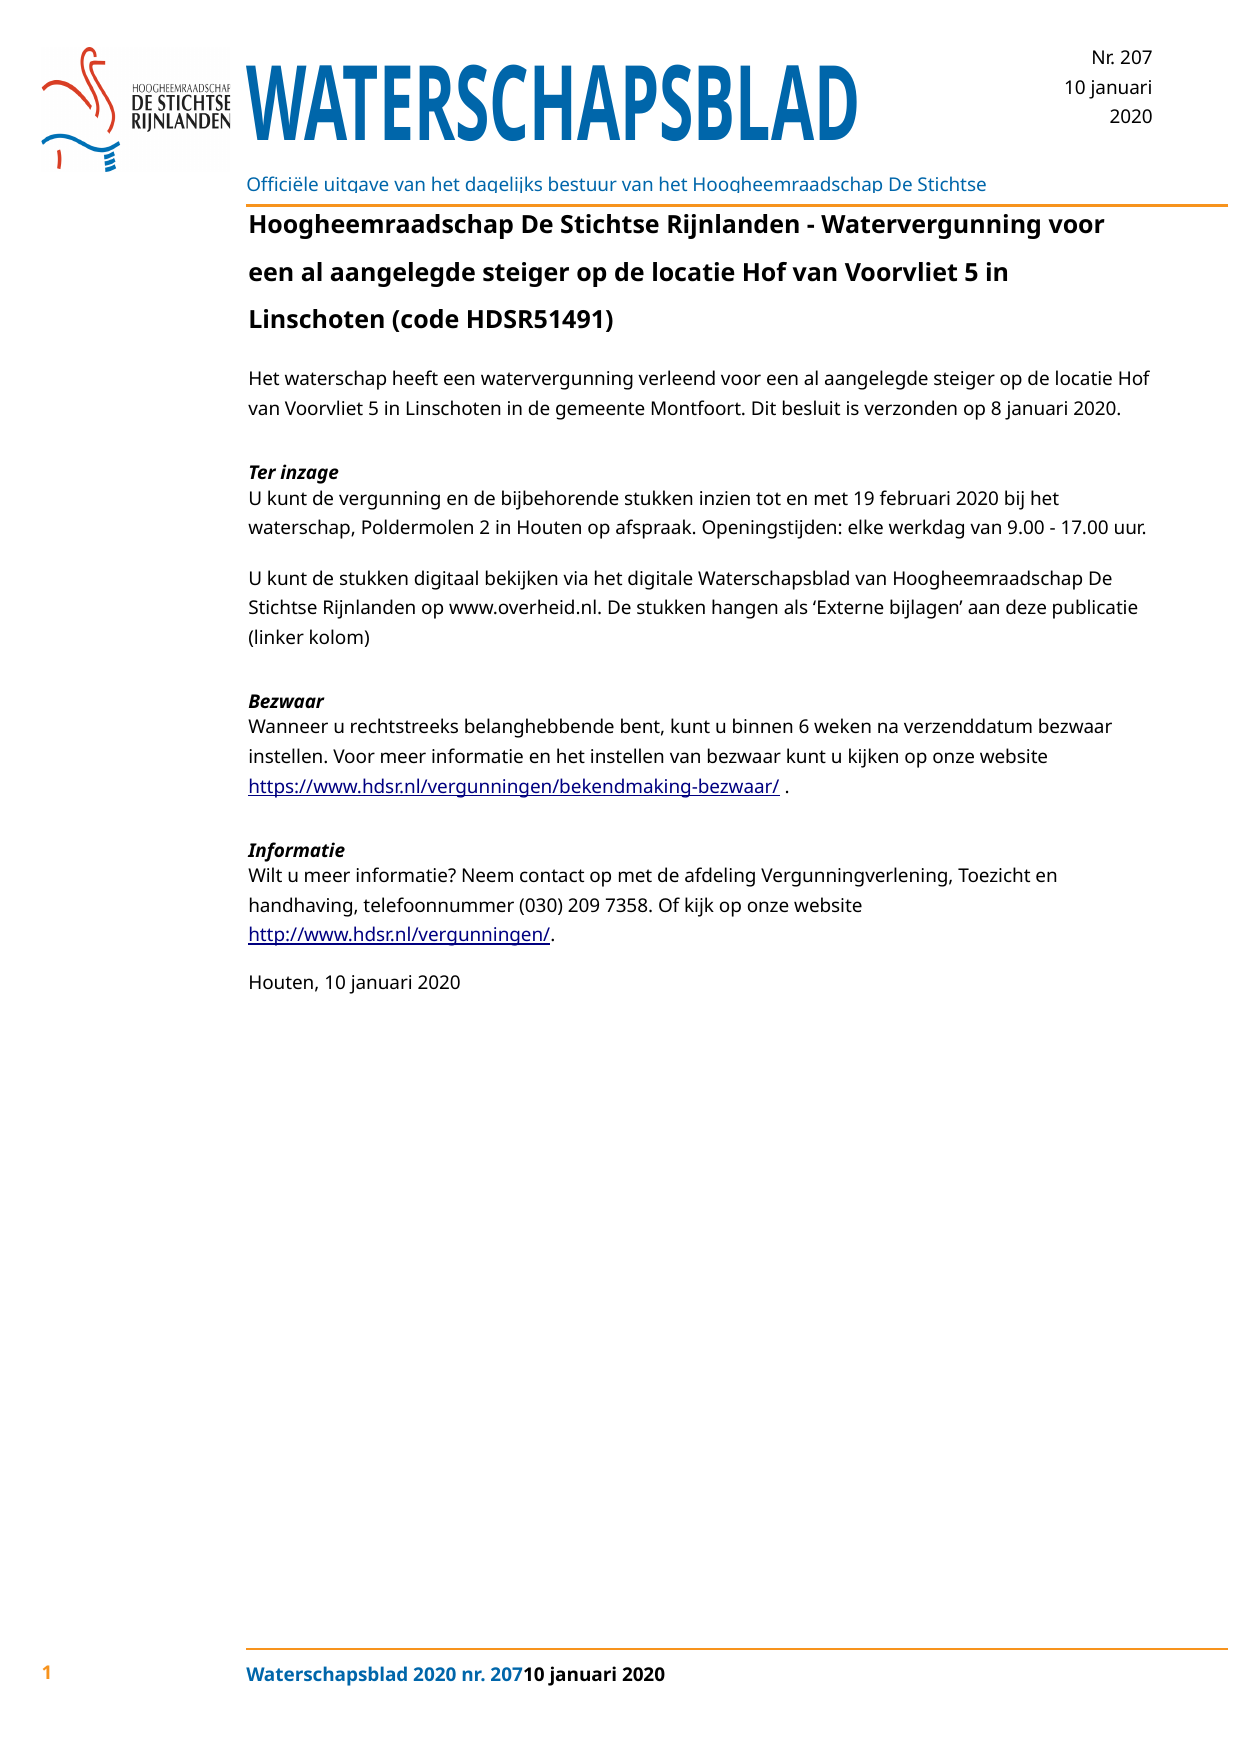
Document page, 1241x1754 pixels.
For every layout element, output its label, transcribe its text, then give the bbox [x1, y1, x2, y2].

text Hoogheemraadschap De Stichtse Rijnlanden - Watervergunning voor een al aangelegde steiger op de locatie Hof van Voorvliet 5 in Linschoten (code HDSR51491) [248, 207, 1152, 336]
text Bezwaar [248, 688, 1152, 714]
text Ter inzage [248, 459, 1152, 485]
text Het waterschap heeft een watervergunning verleend voor een al aangelegde steiger op de locatie Hof van Voorvliet 5 in Linschoten in de gemeente Montfoort. Dit besluit is verzonden op 8 januari 2020. [248, 366, 1152, 421]
text Wanneer u rechtstreeks belanghebbende bent, kunt u binnen 6 weken na verzenddatum bezwaar instellen. Voor meer informatie en het instellen van bezwaar kunt u kijken op onze website https://www.hdsr.nl/vergunningen/bekendmaking-bezwaar/ . [248, 714, 1152, 798]
text U kunt de stukken digitaal bekijken via het digitale Waterschapsblad van Hoogheemraadschap De Stichtse Rijnlanden op www.overheid.nl. De stukken hangen als ‘Externe bijlagen’ aan deze publicatie (linker kolom) [248, 565, 1152, 650]
text Houten, 10 januari 2020 [248, 969, 1152, 995]
text U kunt de vergunning en de bijbehorende stukken inzien tot en met 19 februari 2020 bij het waterschap, Poldermolen 2 in Houten op afspraak. Openingstijden: elke werkdag van 9.00 - 17.00 uur. [248, 485, 1152, 540]
text Informatie [248, 837, 1152, 862]
text Wilt u meer informatie? Neem contact op met de afdeling Vergunningverlening, Toezicht en handhaving, telefoonnummer (030) 209 7358. Of kijk op onze website http://www.hdsr.nl/vergunningen/. [248, 862, 1152, 947]
picture [41, 47, 231, 172]
